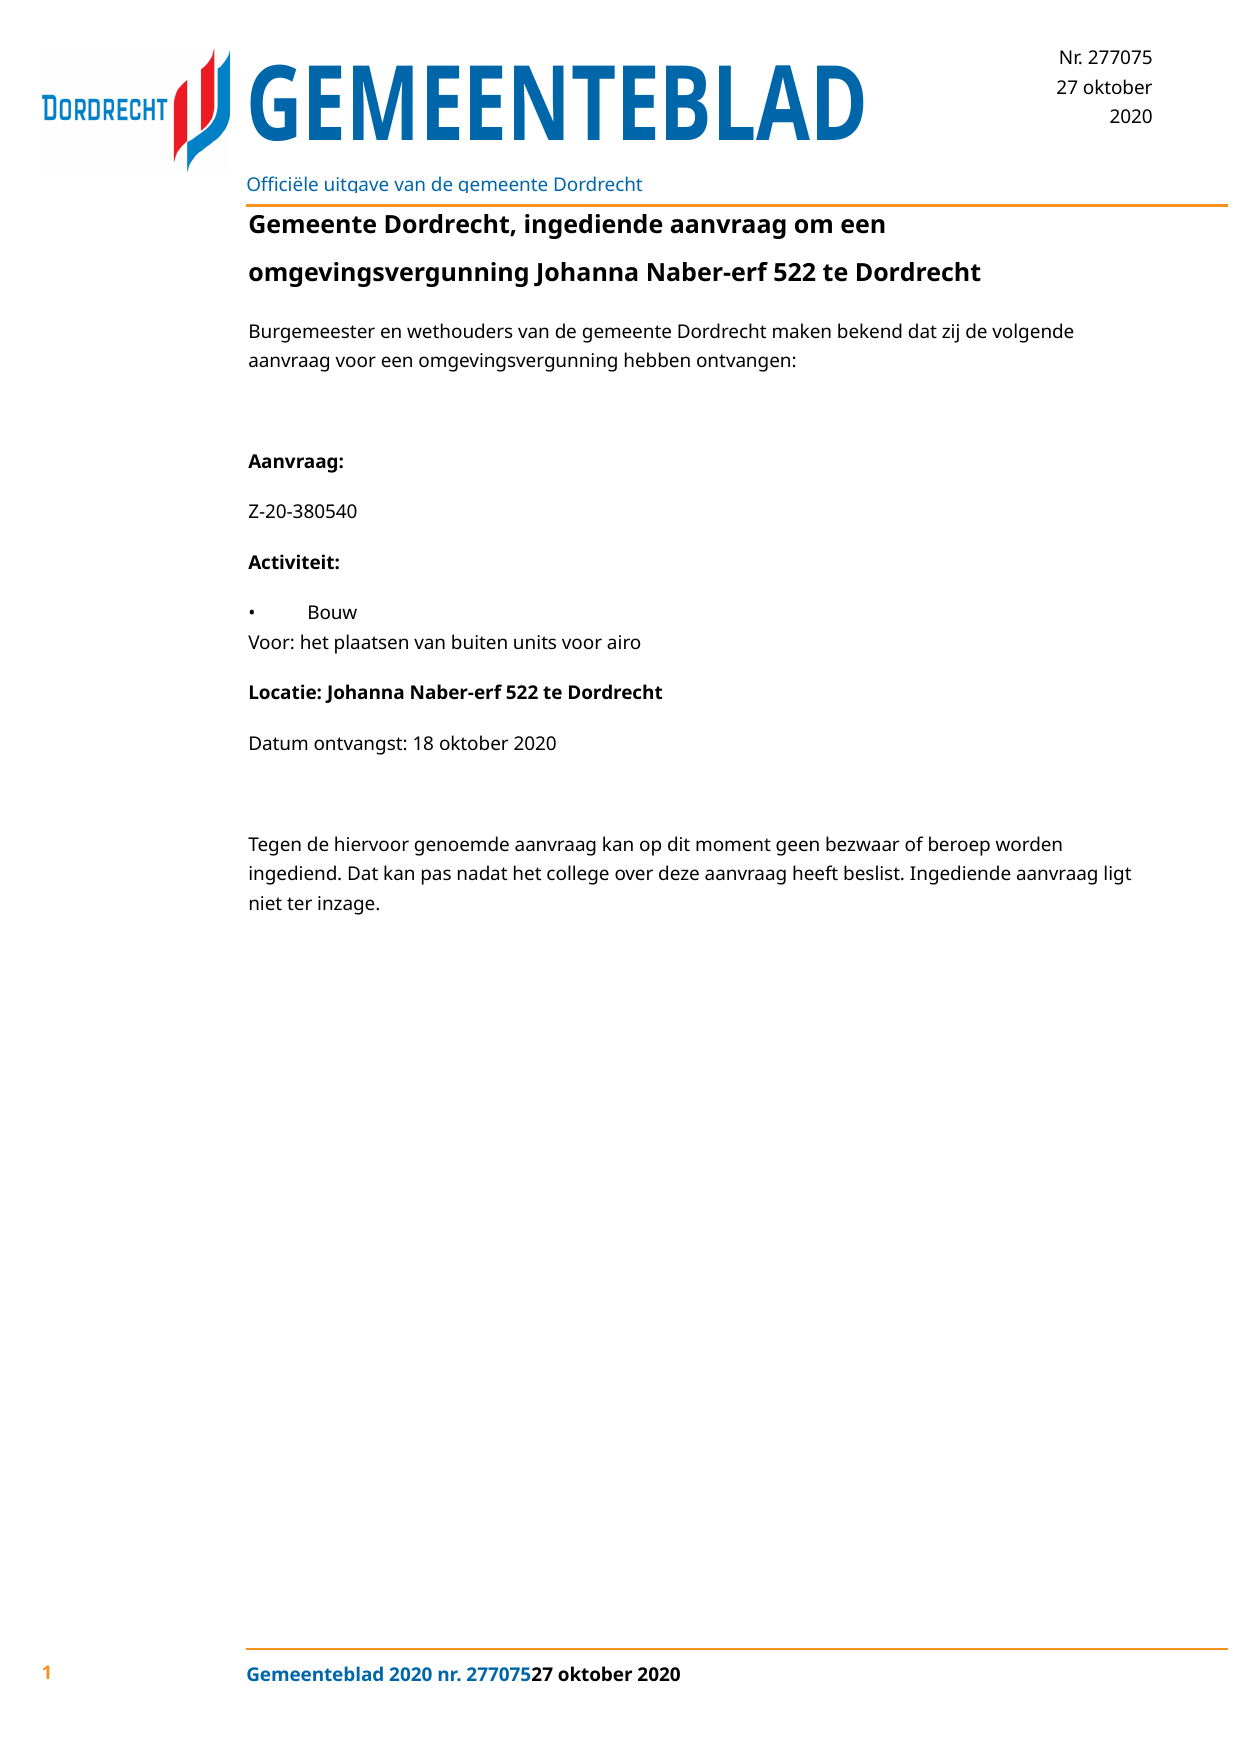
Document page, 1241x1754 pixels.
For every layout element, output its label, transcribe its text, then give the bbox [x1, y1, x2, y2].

text Tegen de hiervoor genoemde aanvraag kan op dit moment geen bezwaar of beroep worden ingediend. Dat kan pas nadat het college over deze aanvraag heeft beslist. Ingediende aanvraag ligt niet ter inzage. [248, 831, 1152, 916]
list Bouw [248, 599, 1152, 625]
text Voor: het plaatsen van buiten units voor airo [248, 629, 1152, 655]
text Burgemeester en wethouders van de gemeente Dordrecht maken bekend dat zij de volgende aanvraag voor een omgevingsvergunning hebben ontvangen: [248, 318, 1152, 373]
text Datum ontvangst: 18 oktober 2020 [248, 730, 1152, 756]
text Activiteit: [248, 549, 1152, 575]
text Aanvraag: [248, 448, 1152, 474]
picture [41, 47, 231, 172]
text Gemeente Dordrecht, ingediende aanvraag om een omgevingsvergunning Johanna Naber-erf 522 te Dordrecht [248, 207, 1152, 288]
text Z-20-380540 [248, 499, 1152, 524]
text Locatie: Johanna Naber-erf 522 te Dordrecht [248, 679, 1152, 705]
